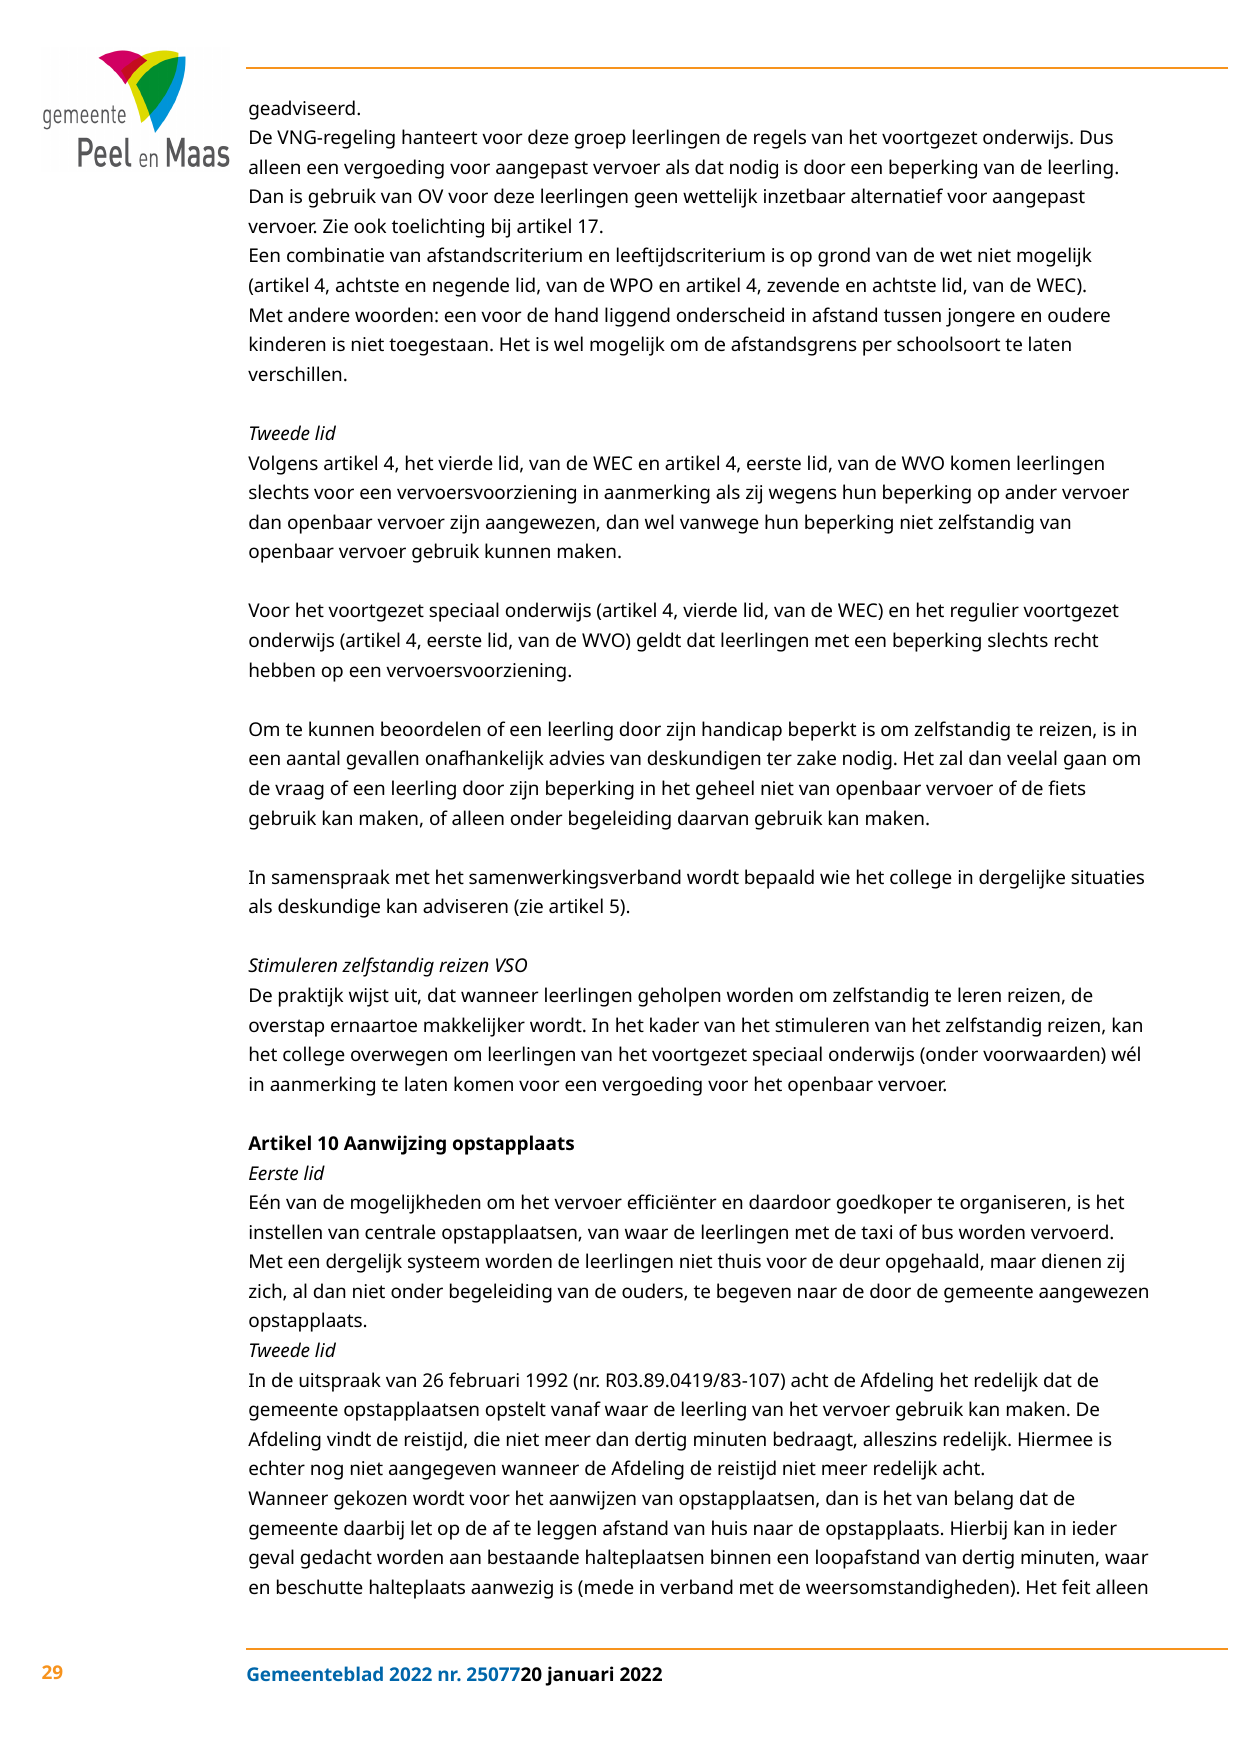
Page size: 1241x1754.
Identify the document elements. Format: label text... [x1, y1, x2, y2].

text Een combinatie van afstandscriterium en leeftijdscriterium is op grond van de wet niet mogelijk (artikel 4, achtste en negende lid, van de WPO en artikel 4, zevende en achtste lid, van de WEC). [248, 243, 1152, 298]
text In de uitspraak van 26 februari 1992 (nr. R03.89.0419/83-107) acht de Afdeling het redelijk dat de gemeente opstapplaatsen opstelt vanaf waar de leerling van het vervoer gebruik kan maken. De Afdeling vindt de reistijd, die niet meer dan dertig minuten bedraagt, alleszins redelijk. Hiermee is echter nog niet aangegeven wanneer de Afdeling de reistijd niet meer redelijk acht. [248, 1367, 1152, 1481]
text Eerste lid [248, 1160, 1152, 1186]
text Stimuleren zelfstandig reizen VSO [248, 953, 1152, 978]
text Voor het voortgezet speciaal onderwijs (artikel 4, vierde lid, van de WEC) en het regulier voortgezet onderwijs (artikel 4, eerste lid, van de WVO) geldt dat leerlingen met een beperking slechts recht hebben op een vervoersvoorziening. [248, 598, 1152, 683]
text Om te kunnen beoordelen of een leerling door zijn handicap beperkt is om zelfstandig te reizen, is in een aantal gevallen onafhankelijk advies van deskundigen ter zake nodig. Het zal dan veelal gaan om de vraag of een leerling door zijn beperking in het geheel niet van openbaar vervoer of de fiets gebruik kan maken, of alleen onder begeleiding daarvan gebruik kan maken. [248, 716, 1152, 831]
text Volgens artikel 4, het vierde lid, van de WEC en artikel 4, eerste lid, van de WVO komen leerlingen slechts voor een vervoersvoorziening in aanmerking als zij wegens hun beperking op ander vervoer dan openbaar vervoer zijn aangewezen, dan wel vanwege hun beperking niet zelfstandig van openbaar vervoer gebruik kunnen maken. [248, 450, 1152, 564]
text Eén van de mogelijkheden om het vervoer efficiënter en daardoor goedkoper te organiseren, is het instellen van centrale opstapplaatsen, van waar de leerlingen met de taxi of bus worden vervoerd. Met een dergelijk systeem worden de leerlingen niet thuis voor de deur opgehaald, maar dienen zij zich, al dan niet onder begeleiding van de ouders, te begeven naar de door de gemeente aangewezen opstapplaats. [248, 1189, 1152, 1333]
text Wanneer gekozen wordt voor het aanwijzen van opstapplaatsen, dan is het van belang dat de gemeente daarbij let op de af te leggen afstand van huis naar de opstapplaats. Hierbij kan in ieder geval gedacht worden aan bestaande halteplaatsen binnen een loopafstand van dertig minuten, waar en beschutte halteplaats aanwezig is (mede in verband met de weersomstandigheden). Het feit alleen [248, 1485, 1152, 1600]
text Artikel 10 Aanwijzing opstapplaats [248, 1130, 1152, 1156]
text De VNG-regeling hanteert voor deze groep leerlingen de regels van het voortgezet onderwijs. Dus alleen een vergoeding voor aangepast vervoer als dat nodig is door een beperking van de leerling. Dan is gebruik van OV voor deze leerlingen geen wettelijk inzetbaar alternatief voor aangepast vervoer. Zie ook toelichting bij artikel 17. [248, 124, 1152, 239]
text In samenspraak met het samenwerkingsverband wordt bepaald wie het college in dergelijke situaties als deskundige kan adviseren (zie artikel 5). [248, 864, 1152, 919]
text Tweede lid [248, 420, 1152, 446]
text geadviseerd. [248, 95, 1152, 121]
text Met andere woorden: een voor de hand liggend onderscheid in afstand tussen jongere en oudere kinderen is niet toegestaan. Het is wel mogelijk om de afstandsgrens per schoolsoort te laten verschillen. [248, 302, 1152, 387]
picture [41, 47, 231, 172]
text De praktijk wijst uit, dat wanneer leerlingen geholpen worden om zelfstandig te leren reizen, de overstap ernaartoe makkelijker wordt. In het kader van het stimuleren van het zelfstandig reizen, kan het college overwegen om leerlingen van het voortgezet speciaal onderwijs (onder voorwaarden) wél in aanmerking te laten komen voor een vergoeding voor het openbaar vervoer. [248, 982, 1152, 1097]
text Tweede lid [248, 1337, 1152, 1363]
